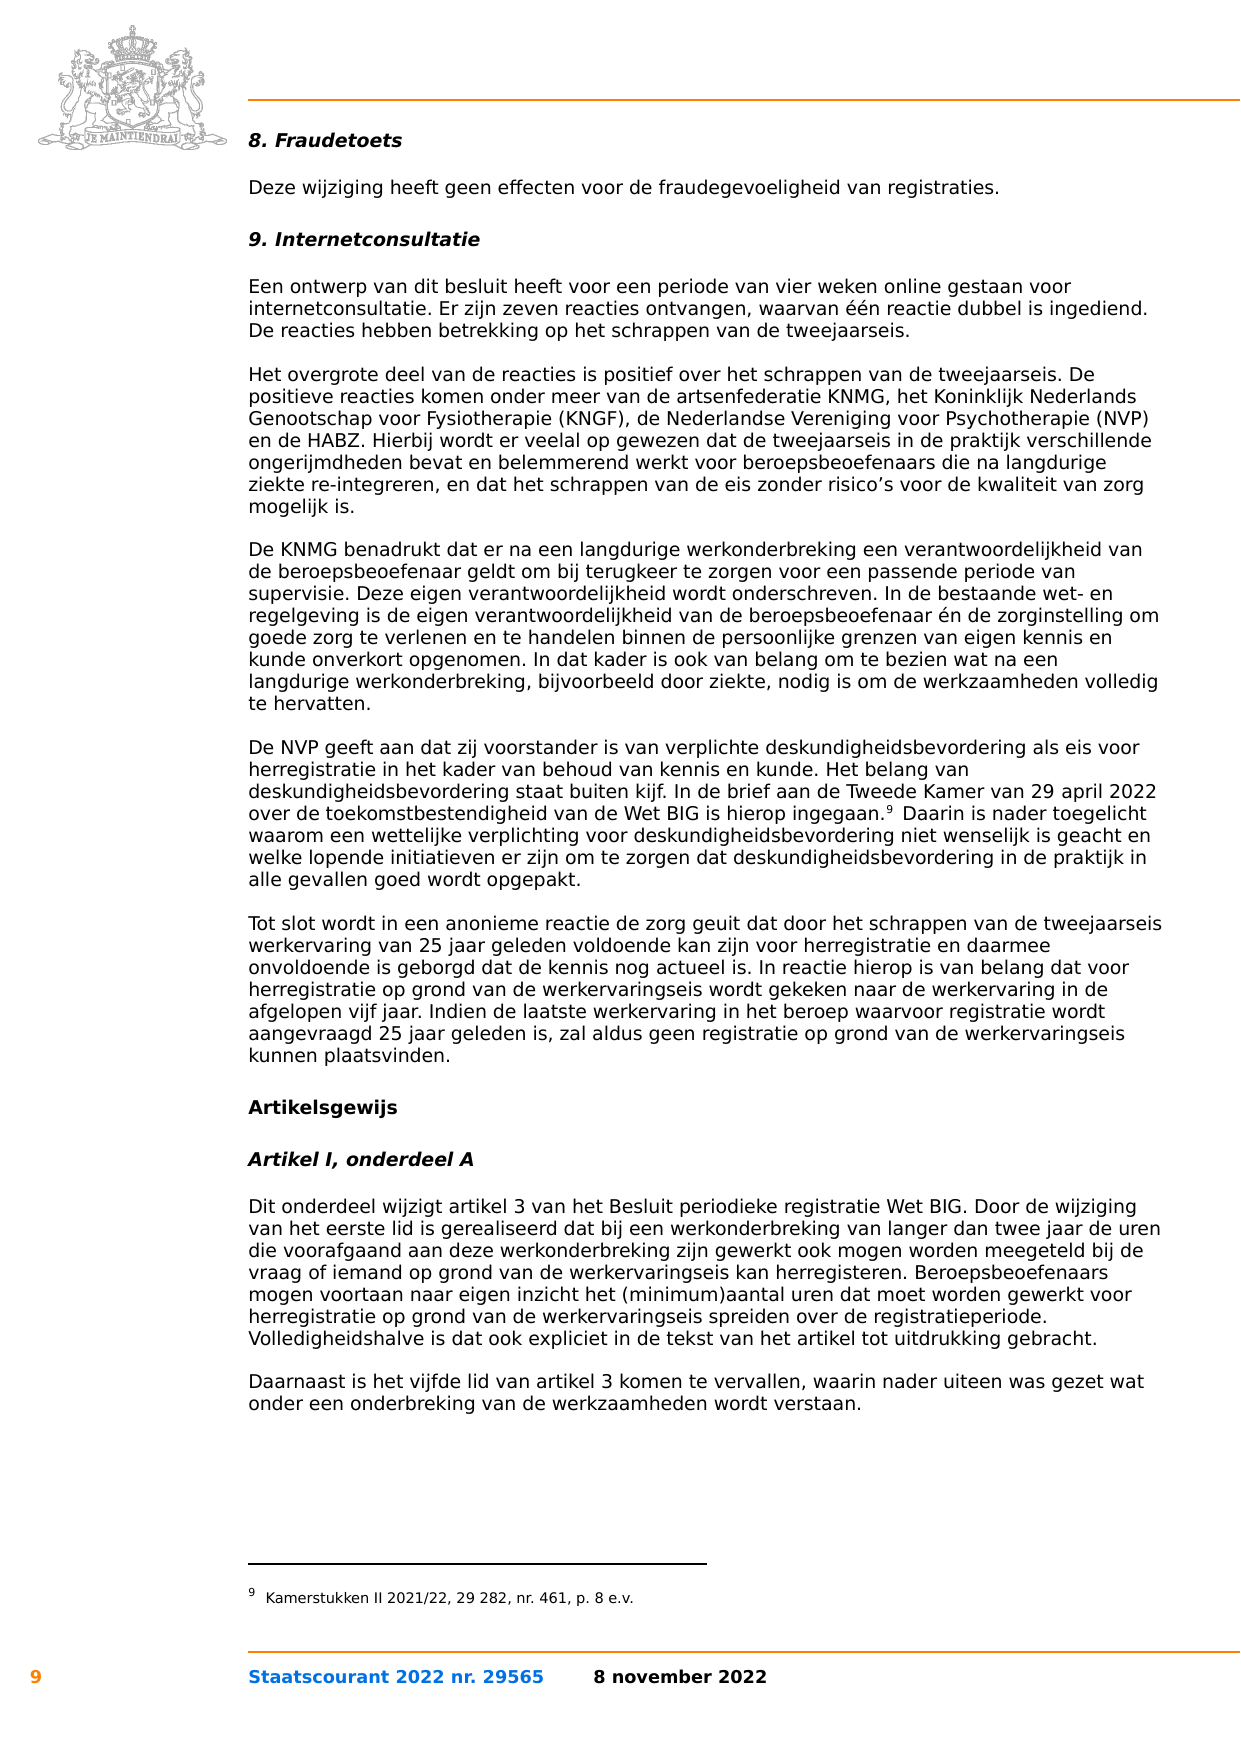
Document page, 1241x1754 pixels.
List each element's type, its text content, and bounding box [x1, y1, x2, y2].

subtitle Artikel I, onderdeel A [248, 1149, 1163, 1171]
subtitle 9. Internetconsultatie [248, 229, 1163, 251]
text Kamerstukken II 2021/22, 29 282, nr. 461, p. 8 e.v. [248, 1586, 1163, 1608]
text De NVP geeft aan dat zij voorstander is van verplichte deskundigheidsbevordering als eis voor herregistratie in het kader van behoud van kennis en kunde. Het belang van deskundigheidsbevordering staat buiten kijf. In de brief aan de Tweede Kamer van 29 april 2022 over de toekomstbestendigheid van de Wet BIG is hierop ingegaan. Daarin is nader toegelicht waarom een wettelijke verplichting voor deskundigheidsbevordering niet wenselijk is geacht en welke lopende initiatieven er zijn om te zorgen dat deskundigheidsbevordering in de praktijk in alle gevallen goed wordt opgepakt. [248, 737, 1163, 891]
text Daarnaast is het vijfde lid van artikel 3 komen te vervallen, waarin nader uiteen was gezet wat onder een onderbreking van de werkzaamheden wordt verstaan. [248, 1371, 1163, 1415]
subtitle 8. Fraudetoets [248, 130, 1163, 152]
text Een ontwerp van dit besluit heeft voor een periode van vier weken online gestaan voor internetconsultatie. Er zijn zeven reacties ontvangen, waarvan één reactie dubbel is ingediend. De reacties hebben betrekking op het schrappen van de tweejaarseis. [248, 276, 1163, 342]
text De KNMG benadrukt dat er na een langdurige werkonderbreking een verantwoordelijkheid van de beroepsbeoefenaar geldt om bij terugkeer te zorgen voor een passende periode van supervisie. Deze eigen verantwoordelijkheid wordt onderschreven. In de bestaande wet- en regelgeving is de eigen verantwoordelijkheid van de beroepsbeoefenaar én de zorginstelling om goede zorg te verlenen en te handelen binnen de persoonlijke grenzen van eigen kennis en kunde onverkort opgenomen. In dat kader is ook van belang om te bezien wat na een langdurige werkonderbreking, bijvoorbeeld door ziekte, nodig is om de werkzaamheden volledig te hervatten. [248, 539, 1163, 715]
subtitle Artikelsgewijs [248, 1097, 1163, 1119]
text Tot slot wordt in een anonieme reactie de zorg geuit dat door het schrappen van de tweejaarseis werkervaring van 25 jaar geleden voldoende kan zijn voor herregistratie en daarmee onvoldoende is geborgd dat de kennis nog actueel is. In reactie hierop is van belang dat voor herregistratie op grond van de werkervaringseis wordt gekeken naar de werkervaring in de afgelopen vijf jaar. Indien de laatste werkervaring in het beroep waarvoor registratie wordt aangevraagd 25 jaar geleden is, zal aldus geen registratie op grond van de werkervaringseis kunnen plaatsvinden. [248, 913, 1163, 1067]
picture [38, 25, 227, 150]
text Het overgrote deel van de reacties is positief over het schrappen van de tweejaarseis. De positieve reacties komen onder meer van de artsenfederatie KNMG, het Koninklijk Nederlands Genootschap voor Fysiotherapie (KNGF), de Nederlandse Vereniging voor Psychotherapie (NVP) en de HABZ. Hierbij wordt er veelal op gewezen dat de tweejaarseis in de praktijk verschillende ongerijmdheden bevat en belemmerend werkt voor beroepsbeoefenaars die na langdurige ziekte re-integreren, en dat het schrappen van de eis zonder risico’s voor de kwaliteit van zorg mogelijk is. [248, 364, 1163, 517]
text Deze wijziging heeft geen effecten voor de fraudegevoeligheid van registraties. [248, 177, 1163, 199]
text Dit onderdeel wijzigt artikel 3 van het Besluit periodieke registratie Wet BIG. Door de wijziging van het eerste lid is gerealiseerd dat bij een werkonderbreking van langer dan twee jaar de uren die voorafgaand aan deze werkonderbreking zijn gewerkt ook mogen worden meegeteld bij de vraag of iemand op grond van de werkervaringseis kan herregisteren. Beroepsbeoefenaars mogen voortaan naar eigen inzicht het (minimum)aantal uren dat moet worden gewerkt voor herregistratie op grond van de werkervaringseis spreiden over de registratieperiode. Volledigheidshalve is dat ook expliciet in de tekst van het artikel tot uitdrukking gebracht. [248, 1196, 1163, 1349]
